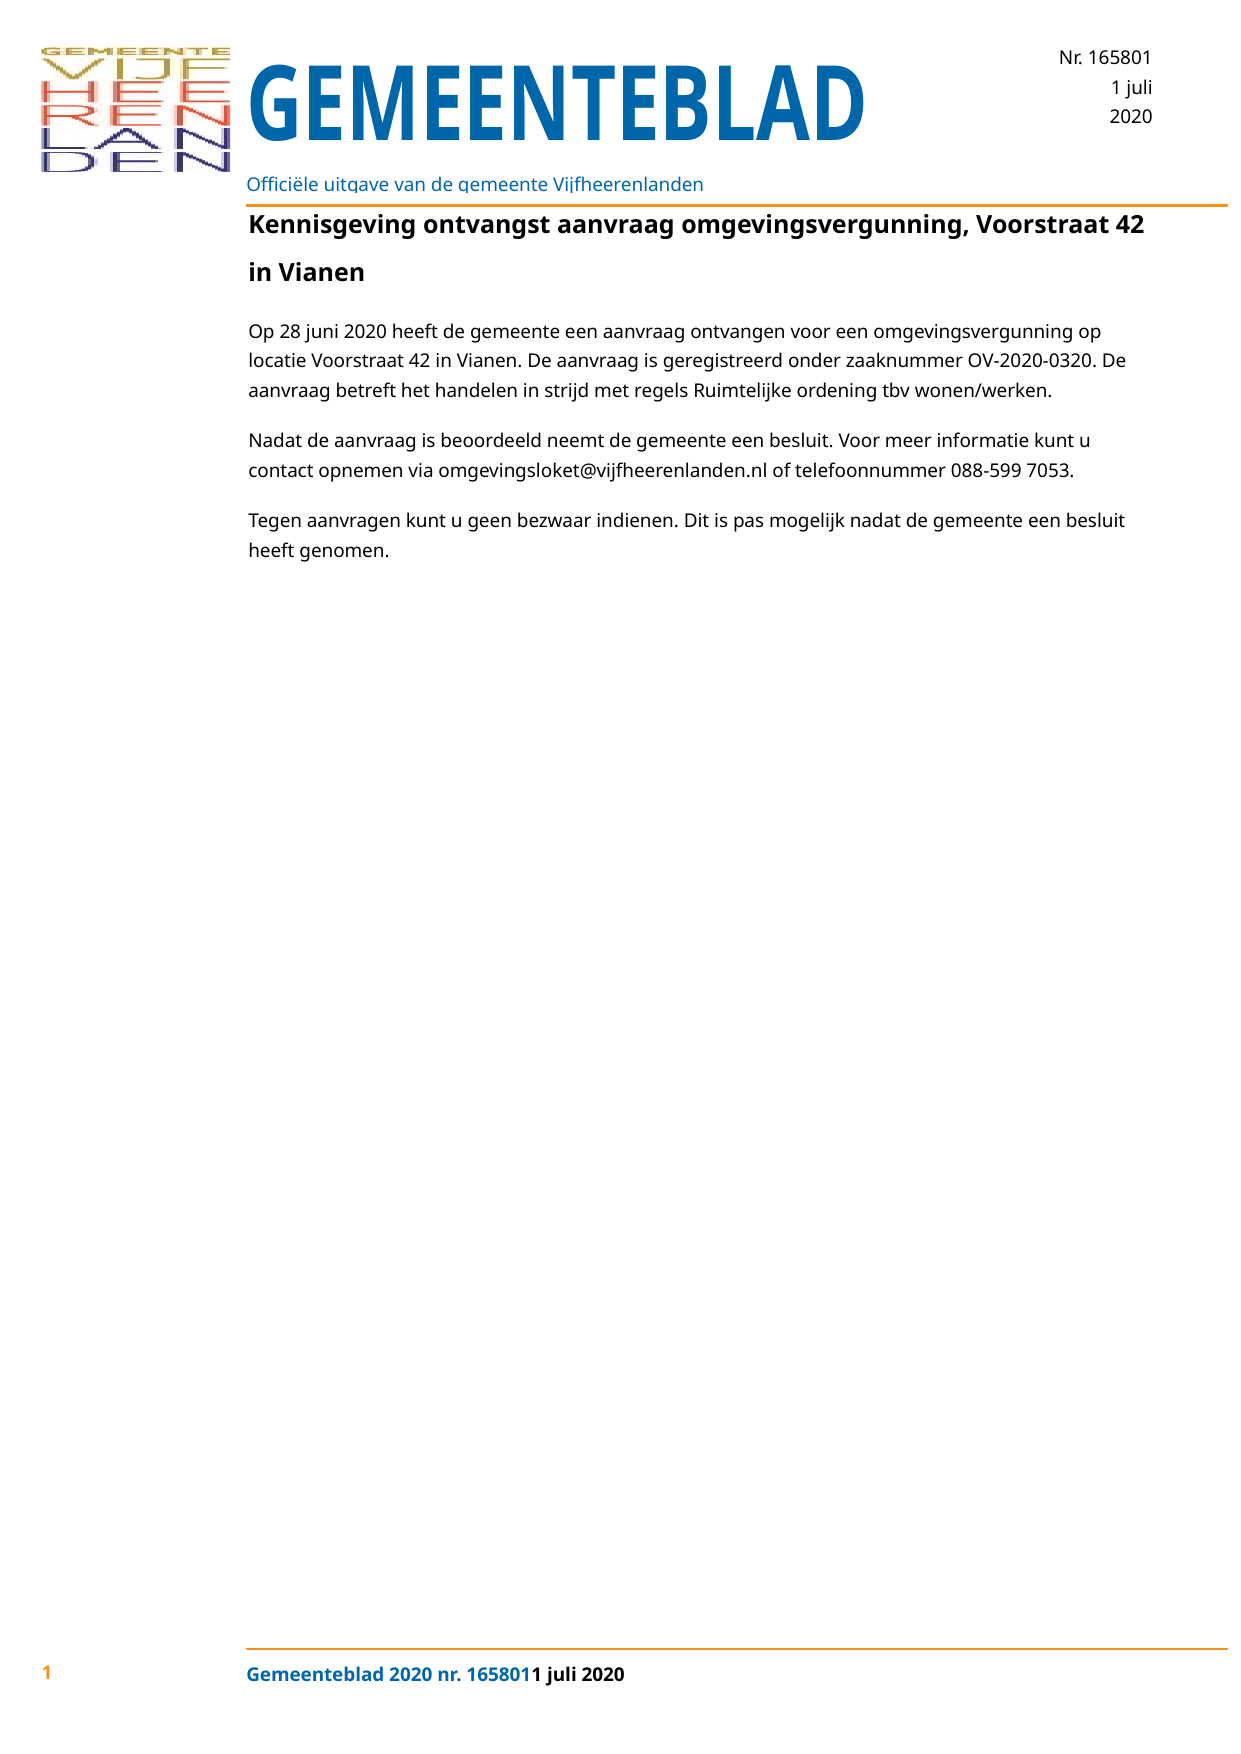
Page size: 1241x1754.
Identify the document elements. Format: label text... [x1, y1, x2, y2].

text Op 28 juni 2020 heeft de gemeente een aanvraag ontvangen voor een omgevingsvergunning op locatie Voorstraat 42 in Vianen. De aanvraag is geregistreerd onder zaaknummer OV-2020-0320. De aanvraag betreft het handelen in strijd met regels Ruimtelijke ordening tbv wonen/werken. [248, 318, 1152, 403]
text Nadat de aanvraag is beoordeeld neemt de gemeente een besluit. Voor meer informatie kunt u contact opnemen via omgevingsloket@vijfheerenlanden.nl of telefoonnummer 088-599 7053. [248, 427, 1152, 483]
picture [41, 47, 231, 172]
text Tegen aanvragen kunt u geen bezwaar indienen. Dit is pas mogelijk nadat de gemeente een besluit heeft genomen. [248, 507, 1152, 563]
text Kennisgeving ontvangst aanvraag omgevingsvergunning, Voorstraat 42 in Vianen [248, 207, 1152, 288]
